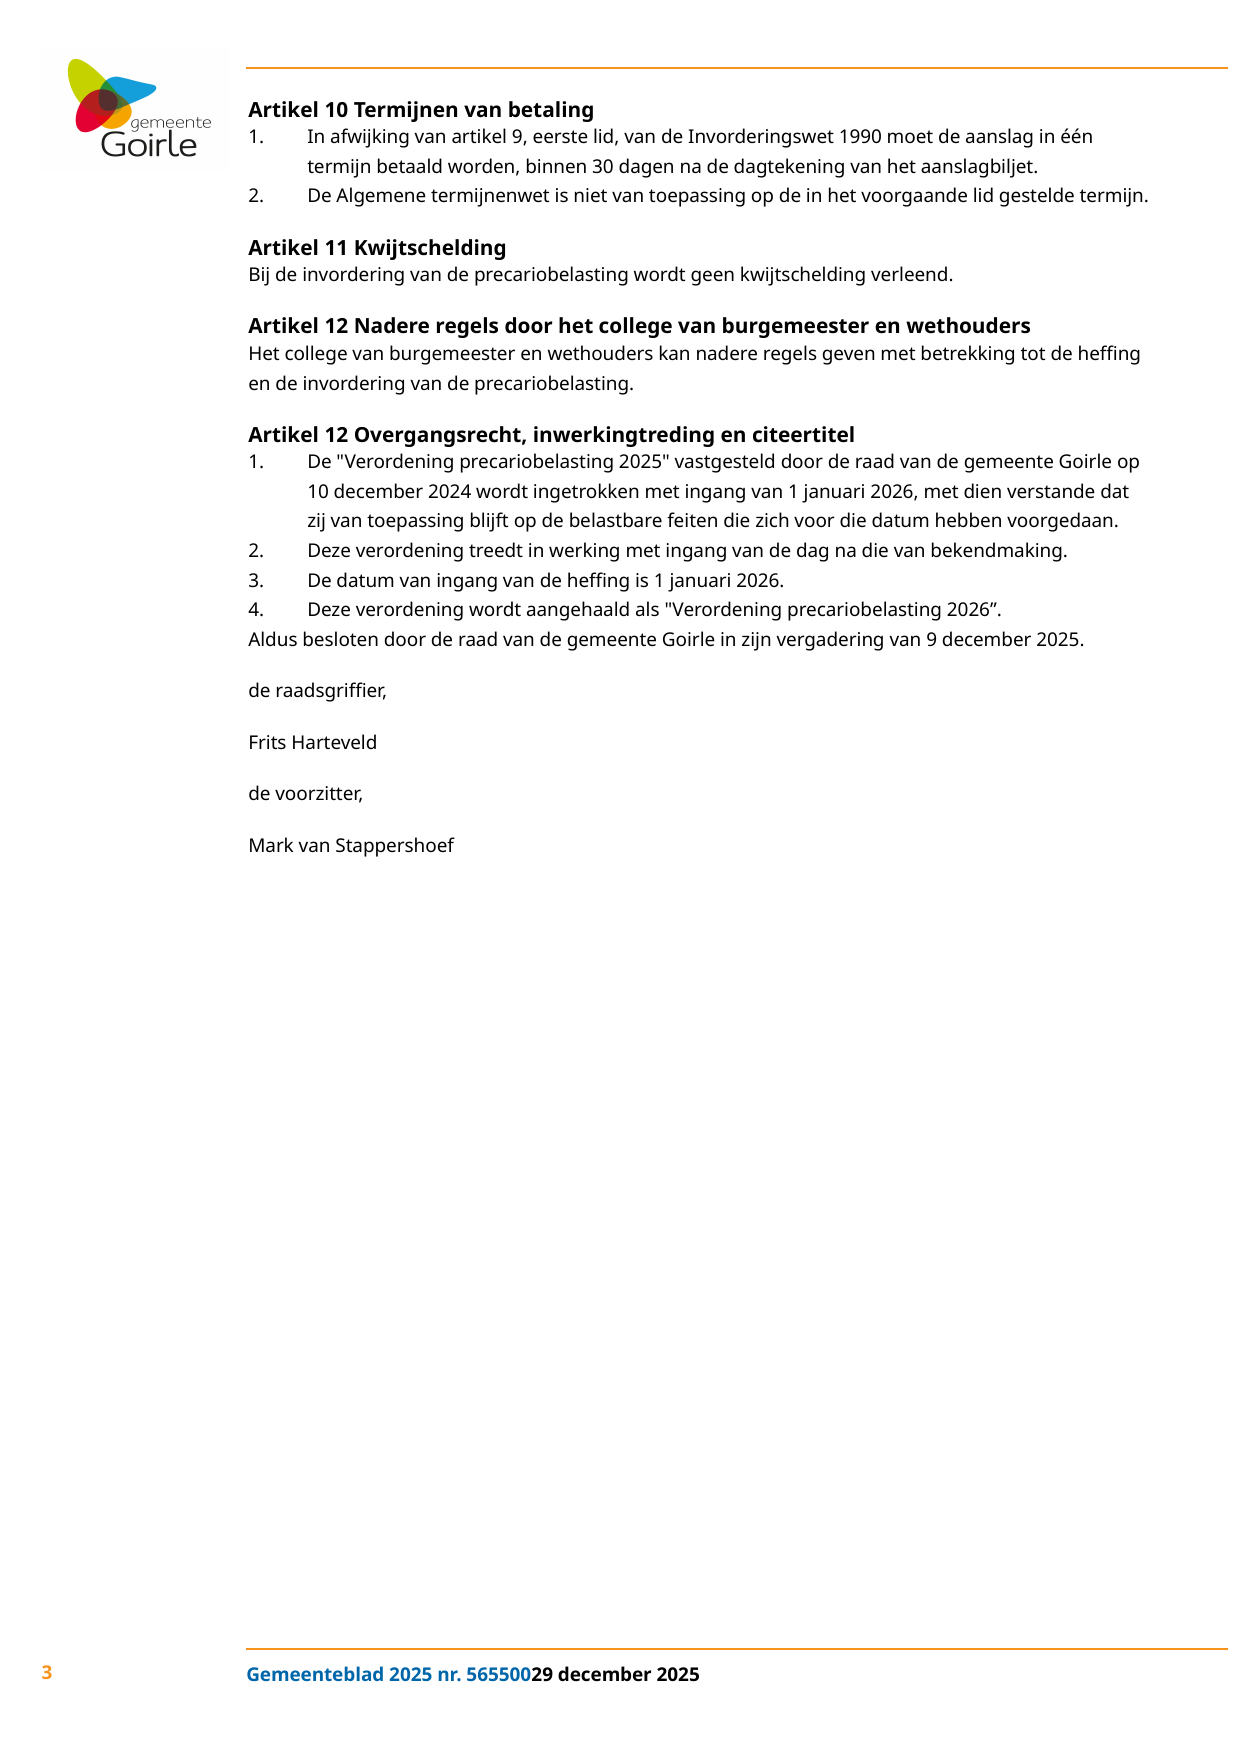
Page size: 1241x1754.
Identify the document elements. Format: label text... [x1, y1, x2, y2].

text Artikel 12 Nadere regels door het college van burgemeester en wethouders [248, 312, 1152, 340]
text Mark van Stappershoef [248, 832, 1152, 858]
text Frits Harteveld [248, 729, 1152, 755]
text de raadsgriffier, [248, 677, 1152, 703]
text Bij de invordering van de precariobelasting wordt geen kwijtschelding verleend. [248, 261, 1152, 287]
text Artikel 10 Termijnen van betaling [248, 95, 1152, 123]
text Artikel 12 Overgangsrecht, inwerkingtreding en citeertitel [248, 420, 1152, 448]
picture [41, 47, 231, 172]
list De "Verordening precariobelasting 2025" vastgesteld door de raad van de gemeente Goirle op 10 december 2024 wordt ingetrokken met ingang van 1 januari 2026, met dien verstande dat zij van toepassing blijft op de belastbare feiten die zich voor die datum hebben voorgedaan. [248, 448, 1152, 533]
text Aldus besloten door de raad van de gemeente Goirle in zijn vergadering van 9 december 2025. [248, 626, 1152, 652]
list Deze verordening treedt in werking met ingang van de dag na die van bekendmaking. [248, 537, 1152, 563]
text Artikel 11 Kwijtschelding [248, 233, 1152, 261]
list De Algemene termijnenwet is niet van toepassing op de in het voorgaande lid gestelde termijn. [248, 182, 1152, 208]
list Deze verordening wordt aangehaald als "Verordening precariobelasting 2026”. [248, 596, 1152, 622]
text Het college van burgemeester en wethouders kan nadere regels geven met betrekking tot de heffing en de invordering van de precariobelasting. [248, 340, 1152, 395]
list De datum van ingang van de heffing is 1 januari 2026. [248, 567, 1152, 593]
list In afwijking van artikel 9, eerste lid, van de Invorderingswet 1990 moet de aanslag in één termijn betaald worden, binnen 30 dagen na de dagtekening van het aanslagbiljet. [248, 123, 1152, 178]
text de voorzitter, [248, 780, 1152, 806]
